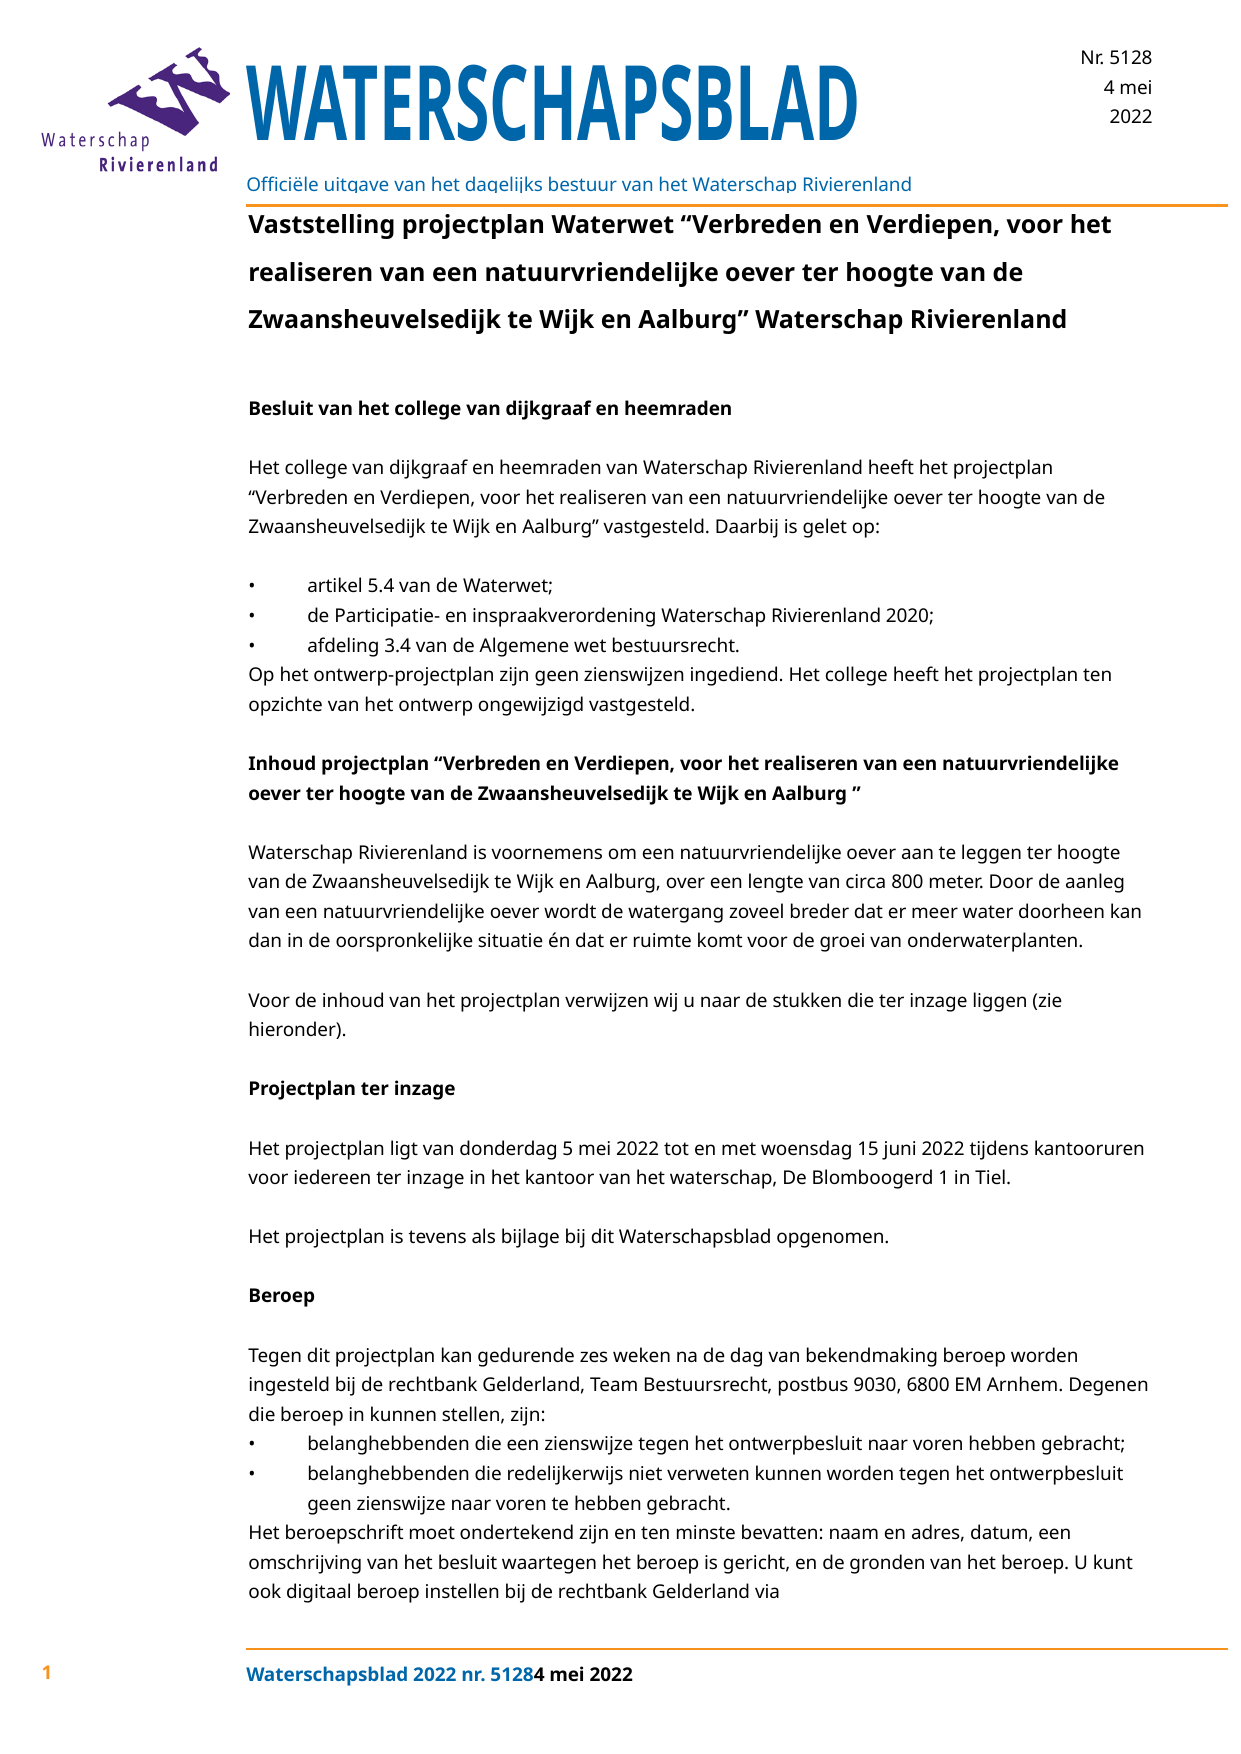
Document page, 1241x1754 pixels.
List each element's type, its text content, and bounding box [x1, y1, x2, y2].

text Vaststelling projectplan Waterwet “Verbreden en Verdiepen, voor het realiseren van een natuurvriendelijke oever ter hoogte van de Zwaansheuvelsedijk te Wijk en Aalburg” Waterschap Rivierenland [248, 207, 1152, 336]
text Inhoud projectplan “Verbreden en Verdiepen, voor het realiseren van een natuurvriendelijke oever ter hoogte van de Zwaansheuvelsedijk te Wijk en Aalburg ” [248, 750, 1152, 805]
text Waterschap Rivierenland is voornemens om een natuurvriendelijke oever aan te leggen ter hoogte van de Zwaansheuvelsedijk te Wijk en Aalburg, over een lengte van circa 800 meter. Door de aanleg van een natuurvriendelijke oever wordt de watergang zoveel breder dat er meer water doorheen kan dan in de oorspronkelijke situatie én dat er ruimte komt voor de groei van onderwaterplanten. [248, 839, 1152, 953]
text Op het ontwerp-projectplan zijn geen zienswijzen ingediend. Het college heeft het projectplan ten opzichte van het ontwerp ongewijzigd vastgesteld. [248, 661, 1152, 717]
text Tegen dit projectplan kan gedurende zes weken na de dag van bekendmaking beroep worden ingesteld bij de rechtbank Gelderland, Team Bestuursrecht, postbus 9030, 6800 EM Arnhem. Degenen die beroep in kunnen stellen, zijn: [248, 1342, 1152, 1427]
text Projectplan ter inzage [248, 1076, 1152, 1101]
text Beroep [248, 1283, 1152, 1308]
list artikel 5.4 van de Waterwet; [248, 573, 1152, 598]
list afdeling 3.4 van de Algemene wet bestuursrecht. [248, 632, 1152, 657]
list de Participatie- en inspraakverordening Waterschap Rivierenland 2020; [248, 602, 1152, 628]
text Het projectplan is tevens als bijlage bij dit Waterschapsblad opgenomen. [248, 1223, 1152, 1249]
picture [41, 47, 231, 172]
text Het projectplan ligt van donderdag 5 mei 2022 tot en met woensdag 15 juni 2022 tijdens kantooruren voor iedereen ter inzage in het kantoor van het waterschap, De Blomboogerd 1 in Tiel. [248, 1135, 1152, 1190]
text Het college van dijkgraaf en heemraden van Waterschap Rivierenland heeft het projectplan “Verbreden en Verdiepen, voor het realiseren van een natuurvriendelijke oever ter hoogte van de Zwaansheuvelsedijk te Wijk en Aalburg” vastgesteld. Daarbij is gelet op: [248, 454, 1152, 539]
text Voor de inhoud van het projectplan verwijzen wij u naar de stukken die ter inzage liggen (zie hieronder). [248, 987, 1152, 1042]
text Het beroepschrift moet ondertekend zijn en ten minste bevatten: naam en adres, datum, een omschrijving van het besluit waartegen het beroep is gericht, en de gronden van het beroep. U kunt ook digitaal beroep instellen bij de rechtbank Gelderland via [248, 1519, 1152, 1604]
list belanghebbenden die een zienswijze tegen het ontwerpbesluit naar voren hebben gebracht; [248, 1431, 1152, 1456]
text Besluit van het college van dijkgraaf en heemraden [248, 395, 1152, 421]
list belanghebbenden die redelijkerwijs niet verweten kunnen worden tegen het ontwerpbesluit geen zienswijze naar voren te hebben gebracht. [248, 1460, 1152, 1515]
